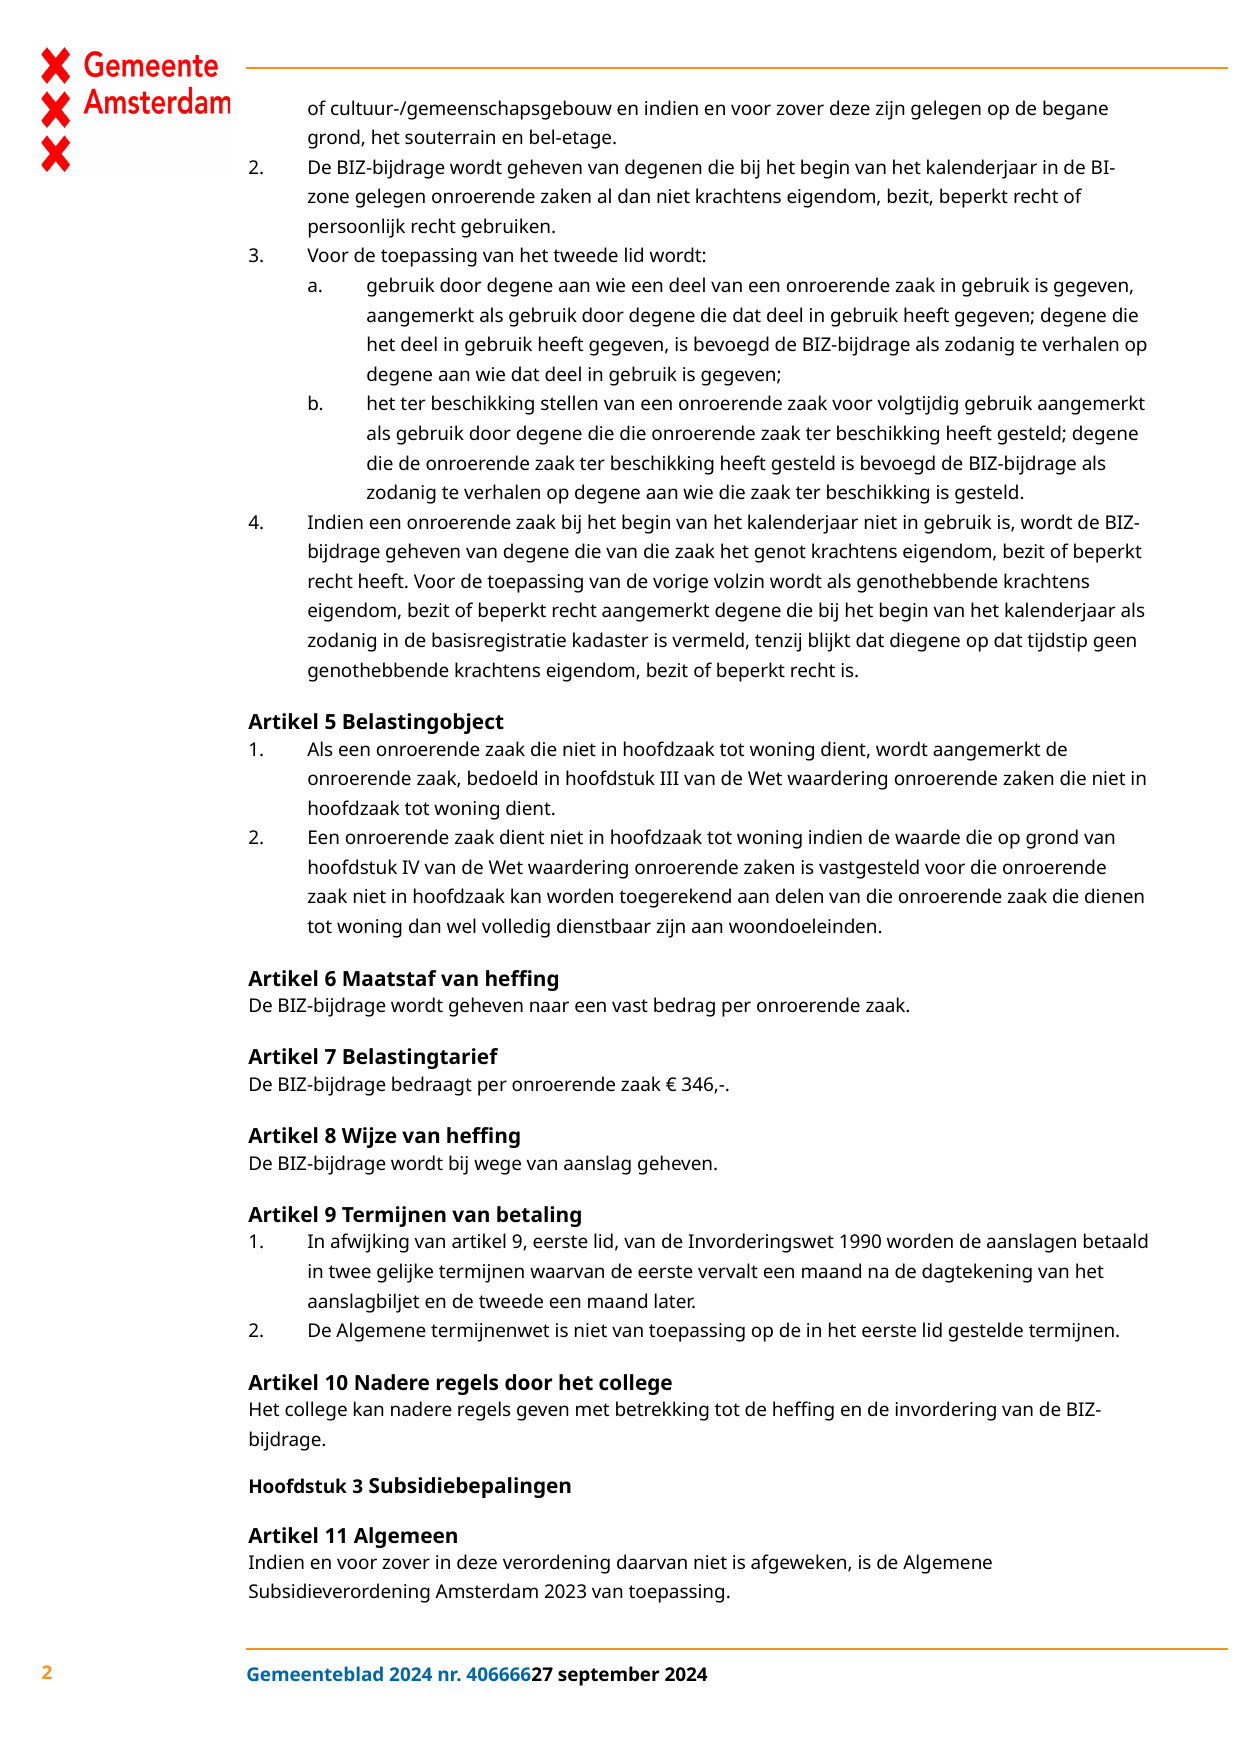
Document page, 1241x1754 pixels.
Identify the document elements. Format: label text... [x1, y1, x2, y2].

list Als een onroerende zaak die niet in hoofdzaak tot woning dient, wordt aangemerkt de onroerende zaak, bedoeld in hoofdstuk III van de Wet waardering onroerende zaken die niet in hoofdzaak tot woning dient. [248, 736, 1152, 821]
text Artikel 5 Belastingobject [248, 707, 1152, 736]
list Indien een onroerende zaak bij het begin van het kalenderjaar niet in gebruik is, wordt de BIZ-bijdrage geheven van degene die van die zaak het genot krachtens eigendom, bezit of beperkt recht heeft. Voor de toepassing van de vorige volzin wordt als genothebbende krachtens eigendom, bezit of beperkt recht aangemerkt degene die bij het begin van het kalenderjaar als zodanig in de basisregistratie kadaster is vermeld, tenzij blijkt dat diegene op dat tijdstip geen genothebbende krachtens eigendom, bezit of beperkt recht is. [248, 509, 1152, 683]
list In afwijking van artikel 9, eerste lid, van de Invorderingswet 1990 worden de aanslagen betaald in twee gelijke termijnen waarvan de eerste vervalt een maand na de dagtekening van het aanslagbiljet en de tweede een maand later. [248, 1229, 1152, 1313]
list of cultuur-/gemeenschapsgebouw en indien en voor zover deze zijn gelegen op de begane grond, het souterrain en bel-etage. [248, 95, 1152, 150]
text Artikel 8 Wijze van heffing [248, 1121, 1152, 1150]
list Een onroerende zaak dient niet in hoofdzaak tot woning indien de waarde die op grond van hoofdstuk IV van de Wet waardering onroerende zaken is vastgesteld voor die onroerende zaak niet in hoofdzaak kan worden toegerekend aan delen van die onroerende zaak die dienen tot woning dan wel volledig dienstbaar zijn aan woondoeleinden. [248, 824, 1152, 939]
text Artikel 11 Algemeen [248, 1521, 1152, 1549]
picture [41, 47, 231, 172]
list De BIZ-bijdrage wordt geheven van degenen die bij het begin van het kalenderjaar in de BI-zone gelegen onroerende zaken al dan niet krachtens eigendom, bezit, beperkt recht of persoonlijk recht gebruiken. [248, 154, 1152, 239]
list Voor de toepassing van het tweede lid wordt: [248, 243, 1152, 268]
text Artikel 7 Belastingtarief [248, 1042, 1152, 1071]
text Artikel 6 Maatstaf van heffing [248, 964, 1152, 992]
text De BIZ-bijdrage wordt bij wege van aanslag geheven. [248, 1150, 1152, 1176]
text De BIZ-bijdrage bedraagt per onroerende zaak € 346,-. [248, 1071, 1152, 1097]
text De BIZ-bijdrage wordt geheven naar een vast bedrag per onroerende zaak. [248, 992, 1152, 1018]
text Indien en voor zover in deze verordening daarvan niet is afgeweken, is de Algemene Subsidieverordening Amsterdam 2023 van toepassing. [248, 1549, 1152, 1604]
list het ter beschikking stellen van een onroerende zaak voor volgtijdig gebruik aangemerkt als gebruik door degene die die onroerende zaak ter beschikking heeft gesteld; degene die de onroerende zaak ter beschikking heeft gesteld is bevoegd de BIZ-bijdrage als zodanig te verhalen op degene aan wie die zaak ter beschikking is gesteld. [307, 391, 1152, 505]
list De Algemene termijnenwet is niet van toepassing op de in het eerste lid gestelde termijnen. [248, 1317, 1152, 1343]
text Het college kan nadere regels geven met betrekking tot de heffing en de invordering van de BIZ-bijdrage. [248, 1396, 1152, 1452]
text Hoofdstuk 3 Subsidiebepalingen [248, 1471, 1152, 1500]
text Artikel 9 Termijnen van betaling [248, 1200, 1152, 1229]
list gebruik door degene aan wie een deel van een onroerende zaak in gebruik is gegeven, aangemerkt als gebruik door degene die dat deel in gebruik heeft gegeven; degene die het deel in gebruik heeft gegeven, is bevoegd de BIZ-bijdrage als zodanig te verhalen op degene aan wie dat deel in gebruik is gegeven; [307, 272, 1152, 387]
text Artikel 10 Nadere regels door het college [248, 1368, 1152, 1396]
